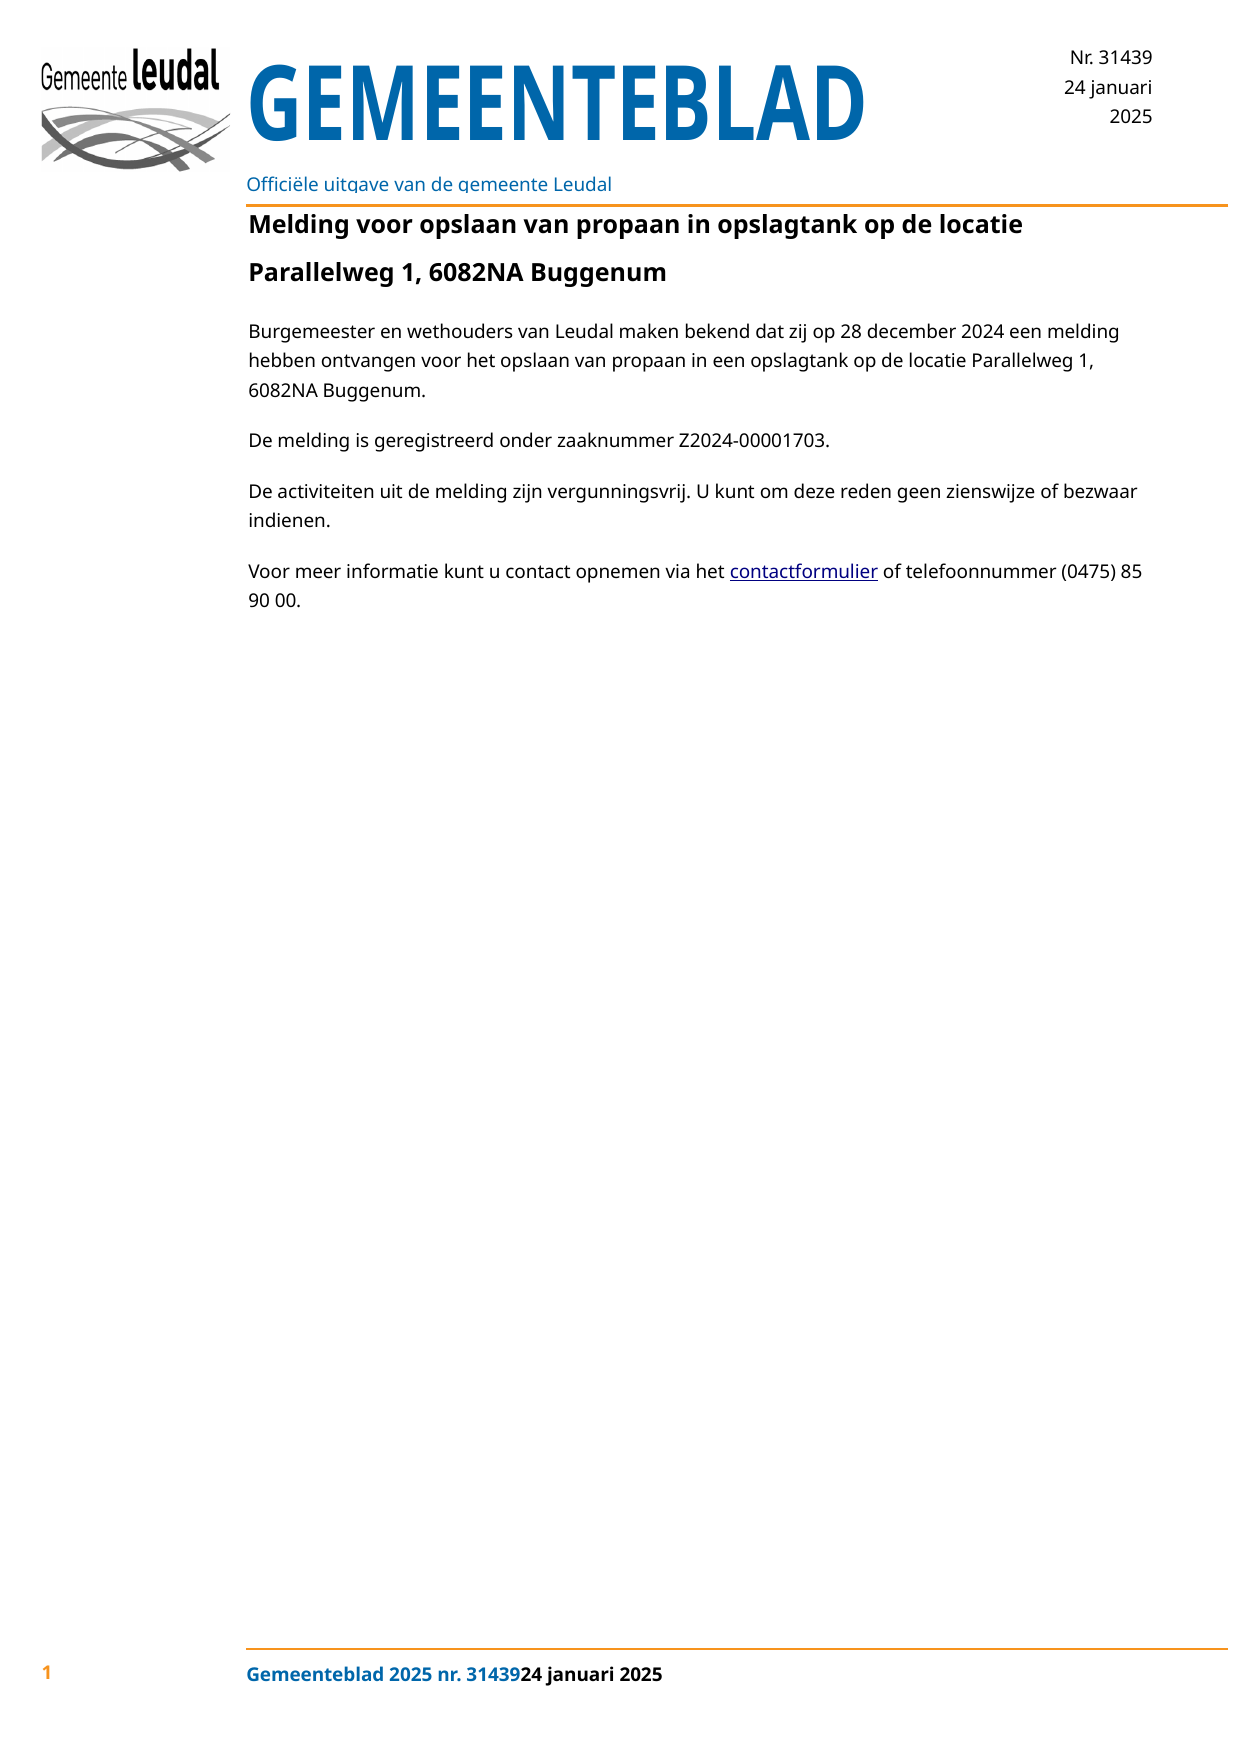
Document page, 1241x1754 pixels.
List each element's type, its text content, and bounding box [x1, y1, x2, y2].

text Voor meer informatie kunt u contact opnemen via het contactformulier of telefoonnummer (0475) 85 90 00. [248, 558, 1152, 613]
text De activiteiten uit de melding zijn vergunningsvrij. U kunt om deze reden geen zienswijze of bezwaar indienen. [248, 478, 1152, 533]
text Burgemeester en wethouders van Leudal maken bekend dat zij op 28 december 2024 een melding hebben ontvangen voor het opslaan van propaan in een opslagtank op de locatie Parallelweg 1, 6082NA Buggenum. [248, 318, 1152, 403]
picture [41, 47, 231, 172]
text De melding is geregistreerd onder zaaknummer Z2024-00001703. [248, 427, 1152, 453]
text Melding voor opslaan van propaan in opslagtank op de locatie Parallelweg 1, 6082NA Buggenum [248, 207, 1152, 288]
